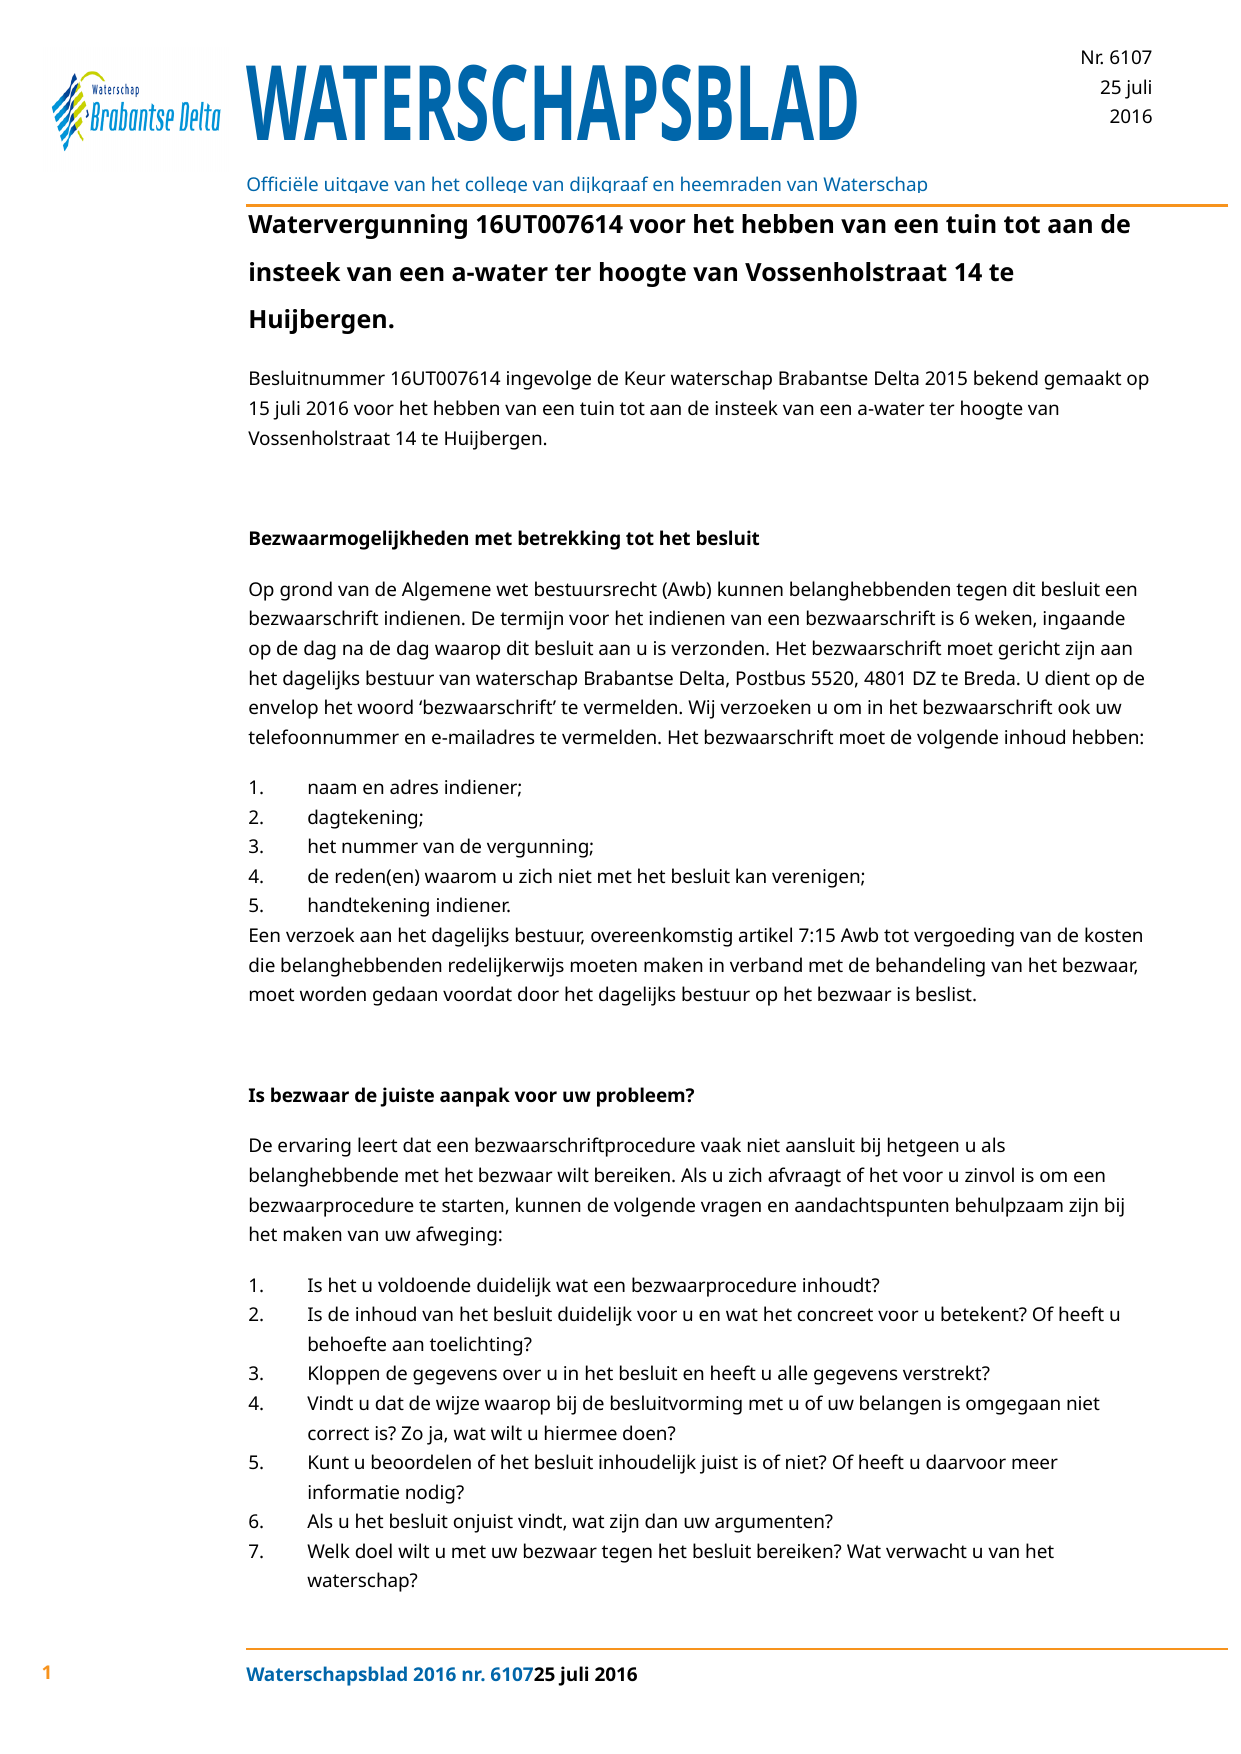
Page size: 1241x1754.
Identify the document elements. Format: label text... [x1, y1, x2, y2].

list Vindt u dat de wijze waarop bij de besluitvorming met u of uw belangen is omgegaan niet correct is? Zo ja, wat wilt u hiermee doen? [248, 1390, 1152, 1445]
list Kloppen de gegevens over u in het besluit en heeft u alle gegevens verstrekt? [248, 1361, 1152, 1386]
text Watervergunning 16UT007614 voor het hebben van een tuin tot aan de insteek van een a-water ter hoogte van Vossenholstraat 14 te Huijbergen. [248, 207, 1152, 336]
list Is het u voldoende duidelijk wat een bezwaarprocedure inhoudt? [248, 1272, 1152, 1297]
list naam en adres indiener; [248, 774, 1152, 800]
text Op grond van de Algemene wet bestuursrecht (Awb) kunnen belanghebbenden tegen dit besluit een bezwaarschrift indienen. De termijn voor het indienen van een bezwaarschrift is 6 weken, ingaande op de dag na de dag waarop dit besluit aan u is verzonden. Het bezwaarschrift moet gericht zijn aan het dagelijks bestuur van waterschap Brabantse Delta, Postbus 5520, 4801 DZ te Breda. U dient op de envelop het woord ‘bezwaarschrift’ te vermelden. Wij verzoeken u om in het bezwaarschrift ook uw telefoonnummer en e‑mailadres te vermelden. Het bezwaarschrift moet de volgende inhoud hebben: [248, 576, 1152, 749]
text Besluitnummer 16UT007614 ingevolge de Keur waterschap Brabantse Delta 2015 bekend gemaakt op 15 juli 2016 voor het hebben van een tuin tot aan de insteek van een a-water ter hoogte van Vossenholstraat 14 te Huijbergen. [248, 366, 1152, 450]
picture [41, 47, 231, 172]
list Kunt u beoordelen of het besluit inhoudelijk juist is of niet? Of heeft u daarvoor meer informatie nodig? [248, 1449, 1152, 1504]
list Als u het besluit onjuist vindt, wat zijn dan uw argumenten? [248, 1508, 1152, 1534]
list Is de inhoud van het besluit duidelijk voor u en wat het concreet voor u betekent? Of heeft u behoefte aan toelichting? [248, 1301, 1152, 1357]
list Welk doel wilt u met uw bezwaar tegen het besluit bereiken? Wat verwacht u van het waterschap? [248, 1538, 1152, 1593]
text Een verzoek aan het dagelijks bestuur, overeenkomstig artikel 7:15 Awb tot vergoeding van de kosten die belanghebbenden redelijkerwijs moeten maken in verband met de behandeling van het bezwaar, moet worden gedaan voordat door het dagelijks bestuur op het bezwaar is beslist. [248, 922, 1152, 1007]
list handtekening indiener. [248, 893, 1152, 918]
text Is bezwaar de juiste aanpak voor uw probleem? [248, 1082, 1152, 1108]
list de reden(en) waarom u zich niet met het besluit kan verenigen; [248, 863, 1152, 889]
list dagtekening; [248, 804, 1152, 829]
text Bezwaarmogelijkheden met betrekking tot het besluit [248, 526, 1152, 551]
text De ervaring leert dat een bezwaarschriftprocedure vaak niet aansluit bij hetgeen u als belanghebbende met het bezwaar wilt bereiken. Als u zich afvraagt of het voor u zinvol is om een bezwaarprocedure te starten, kunnen de volgende vragen en aandachtspunten behulpzaam zijn bij het maken van uw afweging: [248, 1133, 1152, 1247]
list het nummer van de vergunning; [248, 833, 1152, 859]
